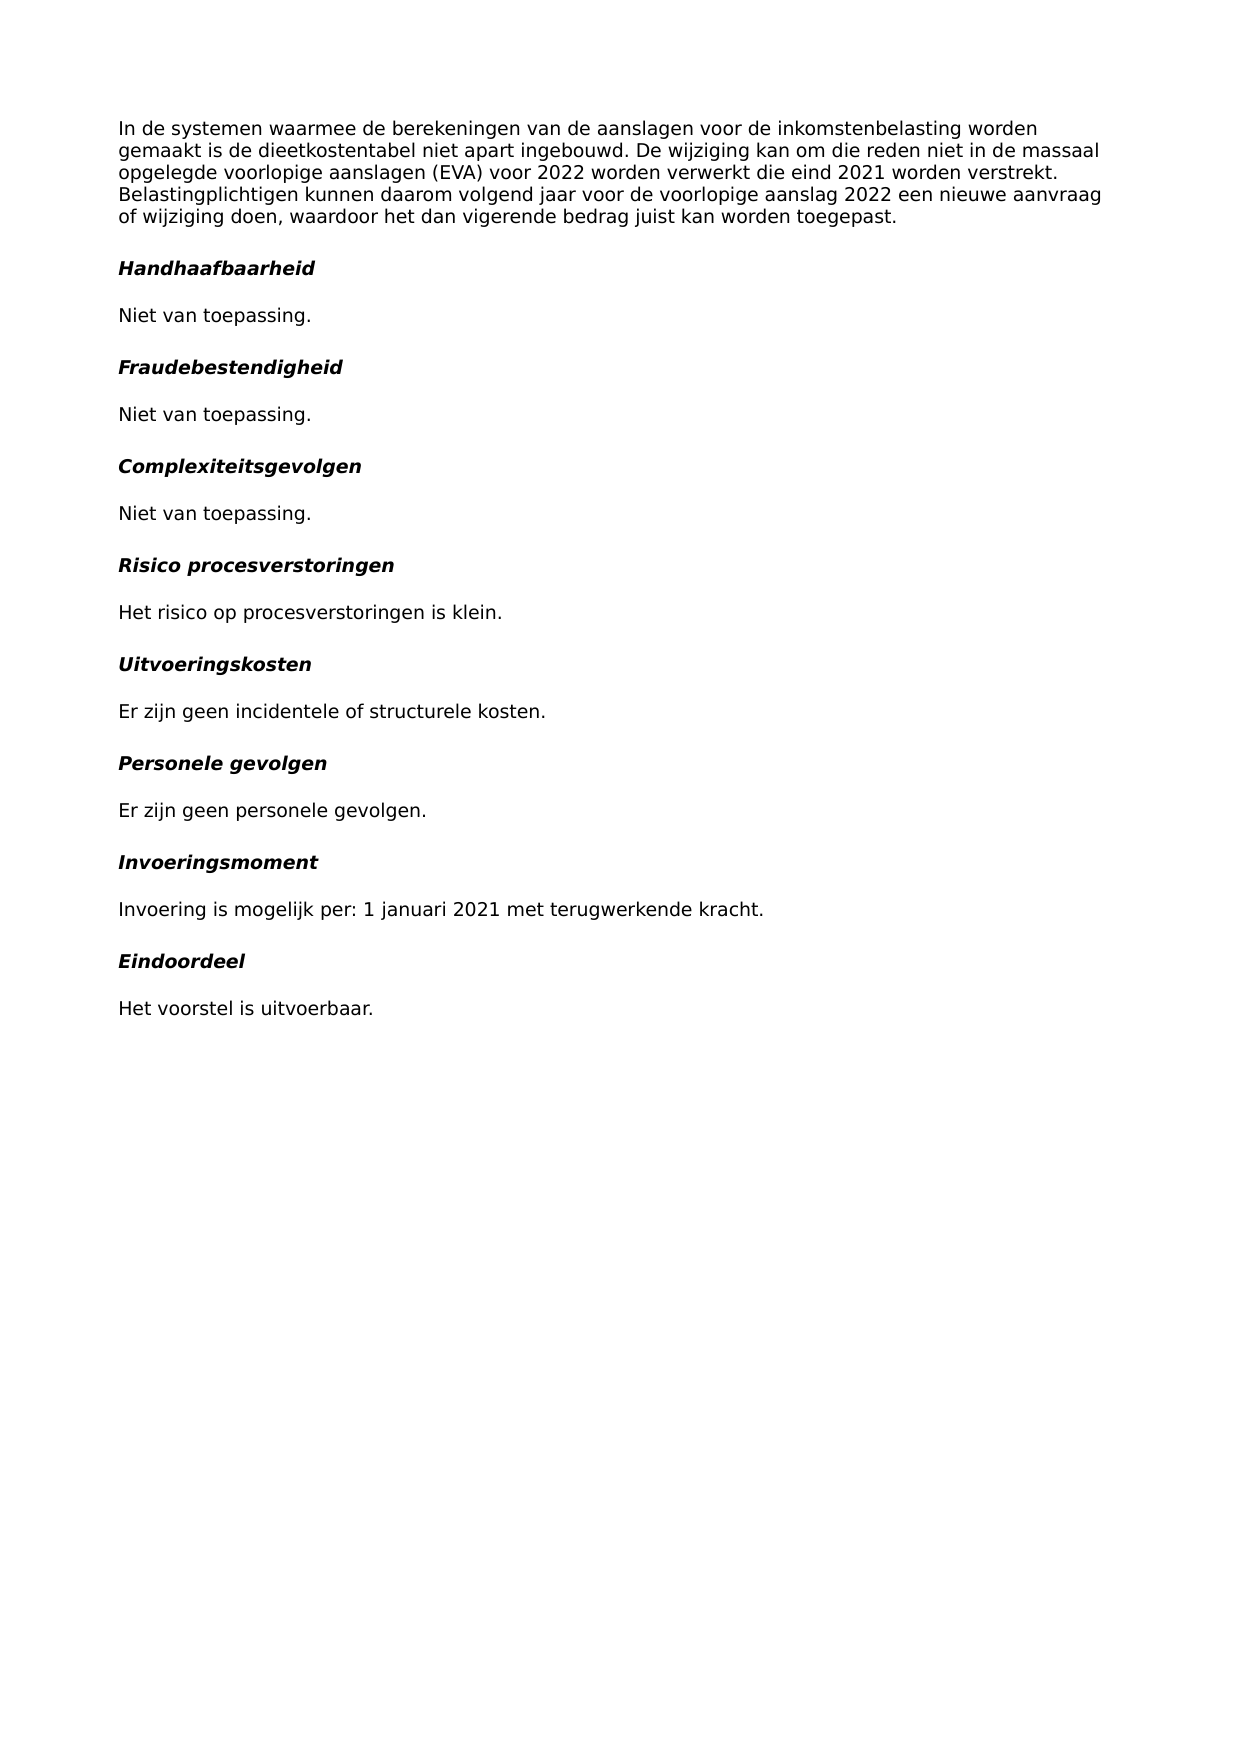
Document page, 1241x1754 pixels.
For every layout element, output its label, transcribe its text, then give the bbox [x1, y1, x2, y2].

text Niet van toepassing. [118, 305, 1122, 327]
subtitle Complexiteitsgevolgen [118, 456, 1122, 478]
text Het voorstel is uitvoerbaar. [118, 998, 1122, 1020]
subtitle Eindoordeel [118, 951, 1122, 973]
subtitle Invoeringsmoment [118, 852, 1122, 874]
text Er zijn geen personele gevolgen. [118, 800, 1122, 822]
text Het risico op procesverstoringen is klein. [118, 602, 1122, 624]
subtitle Handhaafbaarheid [118, 258, 1122, 280]
subtitle Risico procesverstoringen [118, 555, 1122, 577]
text Invoering is mogelijk per: 1 januari 2021 met terugwerkende kracht. [118, 899, 1122, 921]
subtitle Uitvoeringskosten [118, 654, 1122, 676]
text Er zijn geen incidentele of structurele kosten. [118, 701, 1122, 723]
text Niet van toepassing. [118, 404, 1122, 426]
text Niet van toepassing. [118, 503, 1122, 525]
subtitle Personele gevolgen [118, 753, 1122, 775]
text In de systemen waarmee de berekeningen van de aanslagen voor de inkomstenbelasting worden gemaakt is de dieetkostentabel niet apart ingebouwd. De wijziging kan om die reden niet in de massaal opgelegde voorlopige aanslagen (EVA) voor 2022 worden verwerkt die eind 2021 worden verstrekt. Belastingplichtigen kunnen daarom volgend jaar voor de voorlopige aanslag 2022 een nieuwe aanvraag of wijziging doen, waardoor het dan vigerende bedrag juist kan worden toegepast. [118, 118, 1122, 228]
subtitle Fraudebestendigheid [118, 357, 1122, 379]
